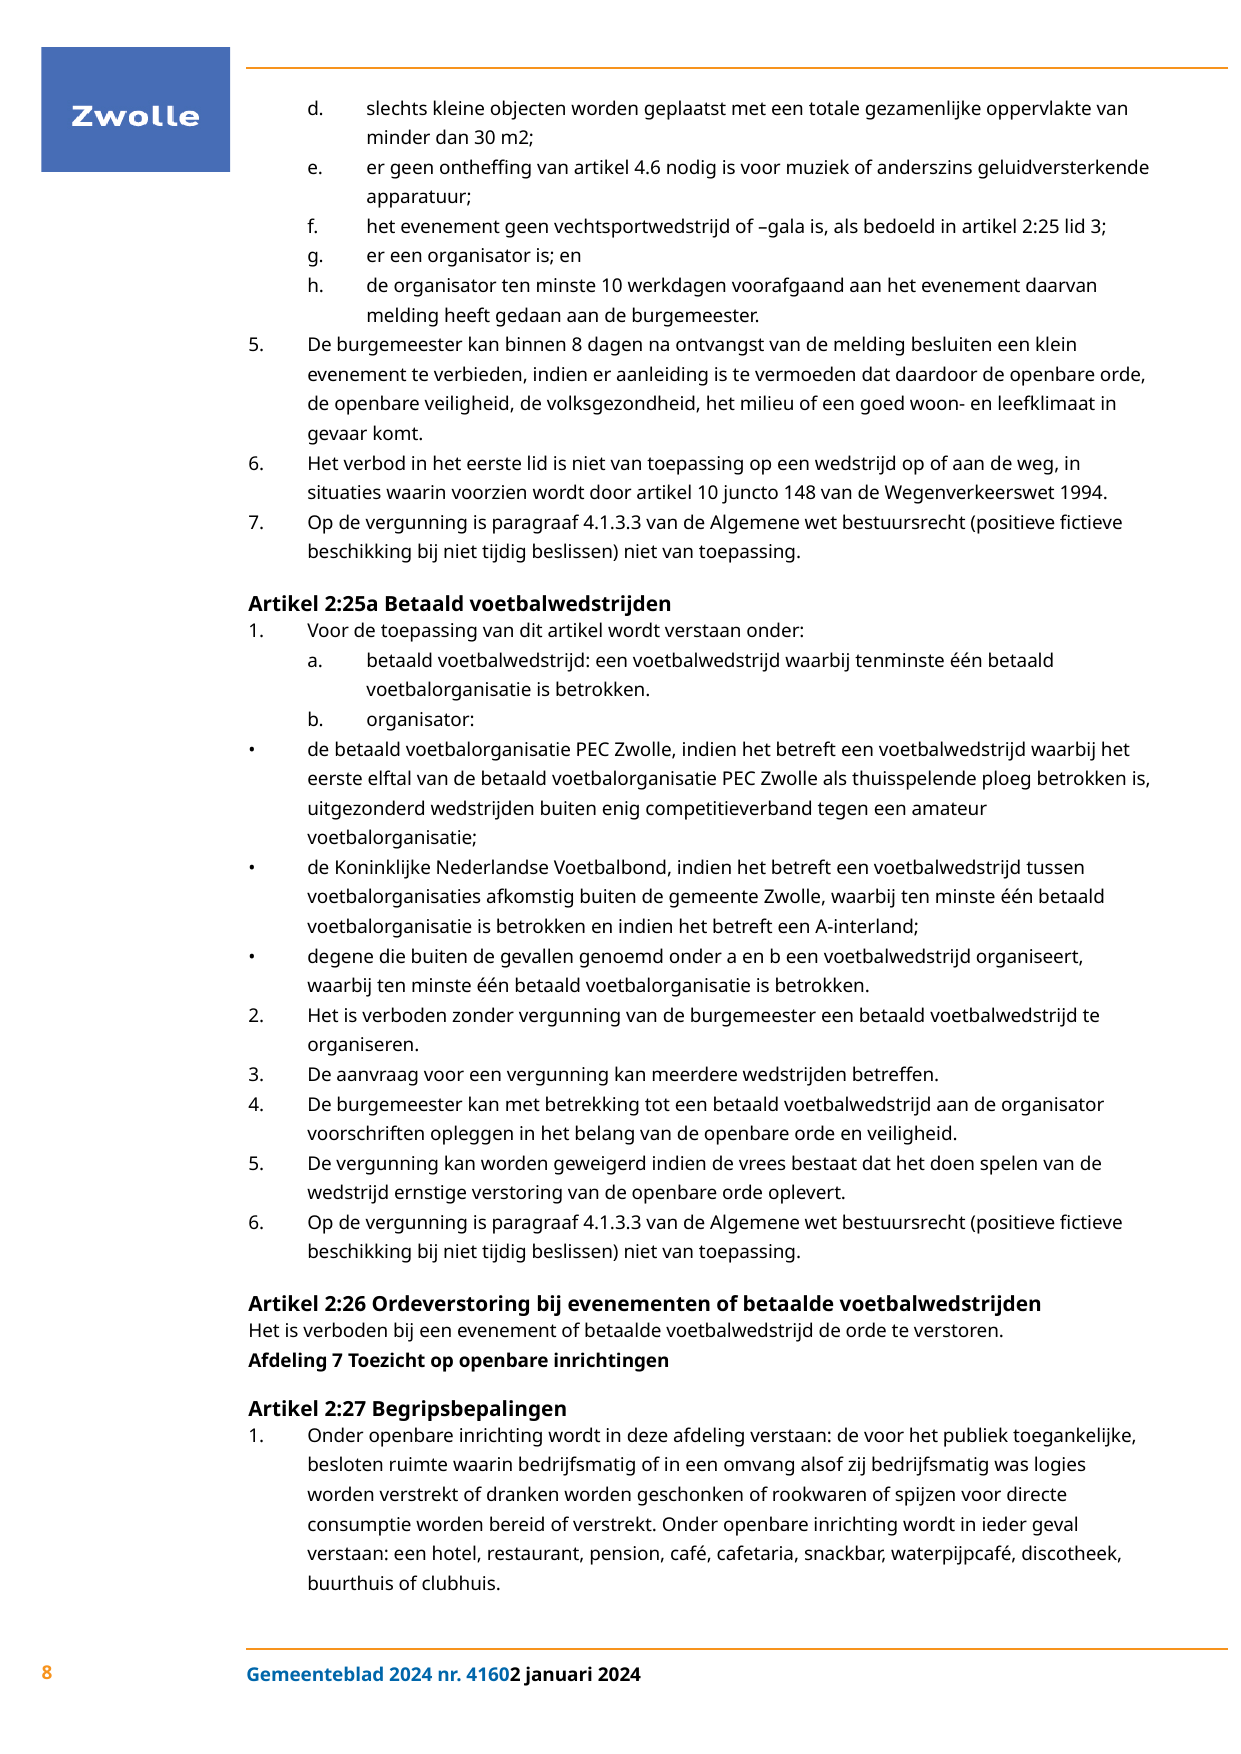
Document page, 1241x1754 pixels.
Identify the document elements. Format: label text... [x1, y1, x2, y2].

list Het is verboden zonder vergunning van de burgemeester een betaald voetbalwedstrijd te organiseren. [248, 1002, 1152, 1057]
list er geen ontheffing van artikel 4.6 nodig is voor muziek of anderszins geluidversterkende apparatuur; [307, 154, 1152, 209]
list de Koninklijke Nederlandse Voetbalbond, indien het betreft een voetbalwedstrijd tussen voetbalorganisaties afkomstig buiten de gemeente Zwolle, waarbij ten minste één betaald voetbalorganisatie is betrokken en indien het betreft een A-interland; [248, 854, 1152, 939]
text Artikel 2:27 Begripsbepalingen [248, 1394, 1152, 1422]
list slechts kleine objecten worden geplaatst met een totale gezamenlijke oppervlakte van minder dan 30 m2; [307, 95, 1152, 150]
list er een organisator is; en [307, 243, 1152, 268]
list De burgemeester kan met betrekking tot een betaald voetbalwedstrijd aan de organisator voorschriften opleggen in het belang van de openbare orde en veiligheid. [248, 1091, 1152, 1146]
list Het verbod in het eerste lid is niet van toepassing op een wedstrijd op of aan de weg, in situaties waarin voorzien wordt door artikel 10 juncto 148 van de Wegenverkeerswet 1994. [248, 450, 1152, 505]
list Voor de toepassing van dit artikel wordt verstaan onder: [248, 617, 1152, 643]
list De vergunning kan worden geweigerd indien de vrees bestaat dat het doen spelen van de wedstrijd ernstige verstoring van de openbare orde oplevert. [248, 1150, 1152, 1205]
list De aanvraag voor een vergunning kan meerdere wedstrijden betreffen. [248, 1061, 1152, 1087]
list Op de vergunning is paragraaf 4.1.3.3 van de Algemene wet bestuursrecht (positieve fictieve beschikking bij niet tijdig beslissen) niet van toepassing. [248, 1209, 1152, 1264]
list degene die buiten de gevallen genoemd onder a en b een voetbalwedstrijd organiseert, waarbij ten minste één betaald voetbalorganisatie is betrokken. [248, 943, 1152, 998]
text Afdeling 7 Toezicht op openbare inrichtingen [248, 1347, 1152, 1373]
list het evenement geen vechtsportwedstrijd of –gala is, als bedoeld in artikel 2:25 lid 3; [307, 213, 1152, 239]
list de organisator ten minste 10 werkdagen voorafgaand aan het evenement daarvan melding heeft gedaan aan de burgemeester. [307, 272, 1152, 328]
list Op de vergunning is paragraaf 4.1.3.3 van de Algemene wet bestuursrecht (positieve fictieve beschikking bij niet tijdig beslissen) niet van toepassing. [248, 509, 1152, 564]
list Onder openbare inrichting wordt in deze afdeling verstaan: de voor het publiek toegankelijke, besloten ruimte waarin bedrijfsmatig of in een omvang alsof zij bedrijfsmatig was logies worden verstrekt of dranken worden geschonken of rookwaren of spijzen voor directe consumptie worden bereid of verstrekt. Onder openbare inrichting wordt in ieder geval verstaan: een hotel, restaurant, pension, café, cafetaria, snackbar, waterpijpcafé, discotheek, buurthuis of clubhuis. [248, 1422, 1152, 1596]
text Artikel 2:25a Betaald voetbalwedstrijden [248, 589, 1152, 617]
list De burgemeester kan binnen 8 dagen na ontvangst van de melding besluiten een klein evenement te verbieden, indien er aanleiding is te vermoeden dat daardoor de openbare orde, de openbare veiligheid, de volksgezondheid, het milieu of een goed woon- en leefklimaat in gevaar komt. [248, 331, 1152, 446]
text Het is verboden bij een evenement of betaalde voetbalwedstrijd de orde te verstoren. [248, 1317, 1152, 1343]
text Artikel 2:26 Ordeverstoring bij evenementen of betaalde voetbalwedstrijden [248, 1289, 1152, 1317]
list betaald voetbalwedstrijd: een voetbalwedstrijd waarbij tenminste één betaald voetbalorganisatie is betrokken. [307, 647, 1152, 702]
list organisator: [307, 706, 1152, 732]
picture [41, 47, 231, 172]
list de betaald voetbalorganisatie PEC Zwolle, indien het betreft een voetbalwedstrijd waarbij het eerste elftal van de betaald voetbalorganisatie PEC Zwolle als thuisspelende ploeg betrokken is, uitgezonderd wedstrijden buiten enig competitieverband tegen een amateur voetbalorganisatie; [248, 736, 1152, 850]
